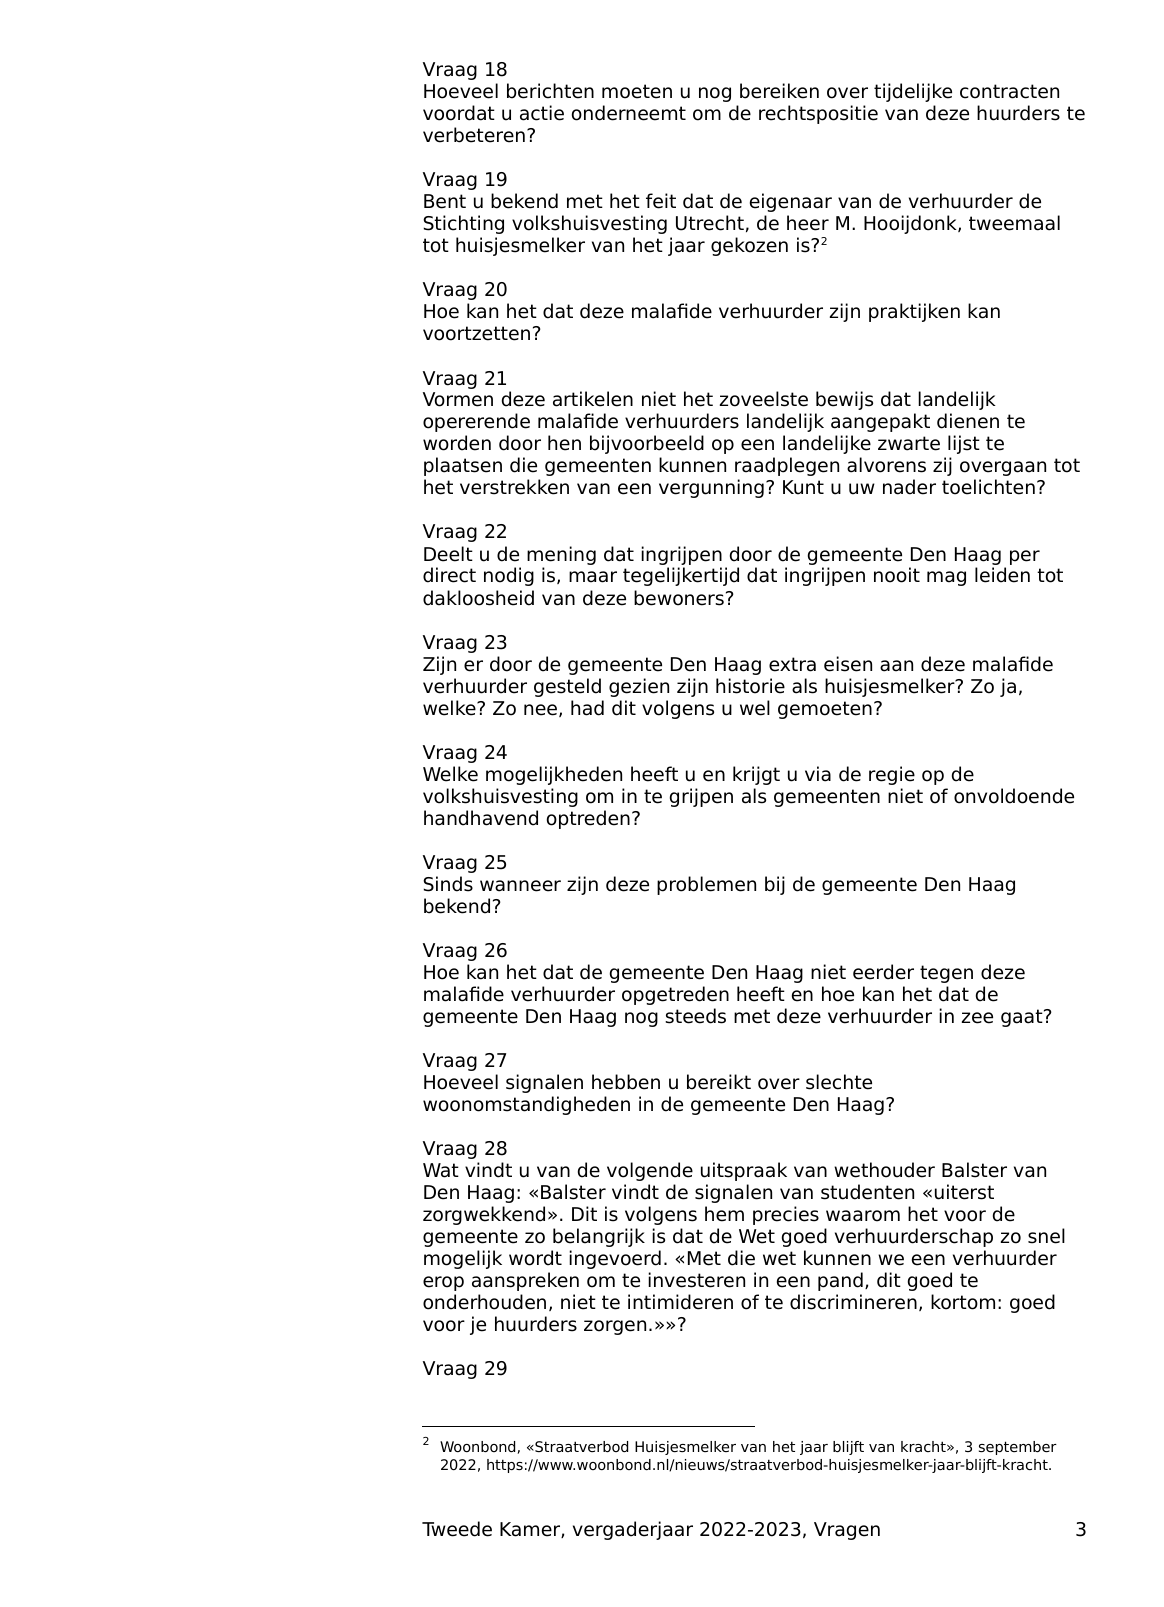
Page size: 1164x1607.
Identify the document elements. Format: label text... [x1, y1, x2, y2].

text Vraag 26 [422, 940, 1087, 962]
text Vraag 21 [422, 367, 1087, 389]
text Hoeveel berichten moeten u nog bereiken over tijdelijke contracten voordat u actie onderneemt om de rechtspositie van deze huurders te verbeteren? [422, 81, 1087, 147]
text Hoeveel signalen hebben u bereikt over slechte woonomstandigheden in de gemeente Den Haag? [422, 1072, 1087, 1116]
text Vraag 22 [422, 521, 1087, 543]
text Vraag 27 [422, 1050, 1087, 1072]
text Wat vindt u van de volgende uitspraak van wethouder Balster van Den Haag: «Balster vindt de signalen van studenten «uiterst zorgwekkend». Dit is volgens hem precies waarom het voor de gemeente zo belangrijk is dat de Wet goed verhuurderschap zo snel mogelijk wordt ingevoerd. «Met die wet kunnen we een verhuurder erop aanspreken om te investeren in een pand, dit goed te onderhouden, niet te intimideren of te discrimineren, kortom: goed voor je huurders zorgen.»»? [422, 1160, 1087, 1336]
text Woonbond, «Straatverbod Huisjesmelker van het jaar blijft van kracht», 3 september 2022, https://www.woonbond.nl/nieuws/straatverbod-huisjesmelker-jaar-blijft-kracht. [422, 1435, 1087, 1474]
text Vraag 25 [422, 852, 1087, 874]
text Deelt u de mening dat ingrijpen door de gemeente Den Haag per direct nodig is, maar tegelijkertijd dat ingrijpen nooit mag leiden tot dakloosheid van deze bewoners? [422, 543, 1087, 609]
text Hoe kan het dat de gemeente Den Haag niet eerder tegen deze malafide verhuurder opgetreden heeft en hoe kan het dat de gemeente Den Haag nog steeds met deze verhuurder in zee gaat? [422, 962, 1087, 1028]
text Vraag 28 [422, 1138, 1087, 1160]
text Vraag 19 [422, 169, 1087, 191]
text Vraag 29 [422, 1358, 1087, 1380]
text Vraag 18 [422, 59, 1087, 81]
text Sinds wanneer zijn deze problemen bij de gemeente Den Haag bekend? [422, 874, 1087, 918]
text Vraag 23 [422, 632, 1087, 653]
text Welke mogelijkheden heeft u en krijgt u via de regie op de volkshuisvesting om in te grijpen als gemeenten niet of onvoldoende handhavend optreden? [422, 764, 1087, 829]
text Vormen deze artikelen niet het zoveelste bewijs dat landelijk opererende malafide verhuurders landelijk aangepakt dienen te worden door hen bijvoorbeeld op een landelijke zwarte lijst te plaatsen die gemeenten kunnen raadplegen alvorens zij overgaan tot het verstrekken van een vergunning? Kunt u uw nader toelichten? [422, 389, 1087, 499]
text Vraag 20 [422, 279, 1087, 301]
text Vraag 24 [422, 742, 1087, 764]
text Zijn er door de gemeente Den Haag extra eisen aan deze malafide verhuurder gesteld gezien zijn historie als huisjesmelker? Zo ja, welke? Zo nee, had dit volgens u wel gemoeten? [422, 653, 1087, 719]
text Bent u bekend met het feit dat de eigenaar van de verhuurder de Stichting volkshuisvesting Utrecht, de heer M. Hooijdonk, tweemaal tot huisjesmelker van het jaar gekozen is? [422, 191, 1087, 257]
text Hoe kan het dat deze malafide verhuurder zijn praktijken kan voortzetten? [422, 301, 1087, 345]
